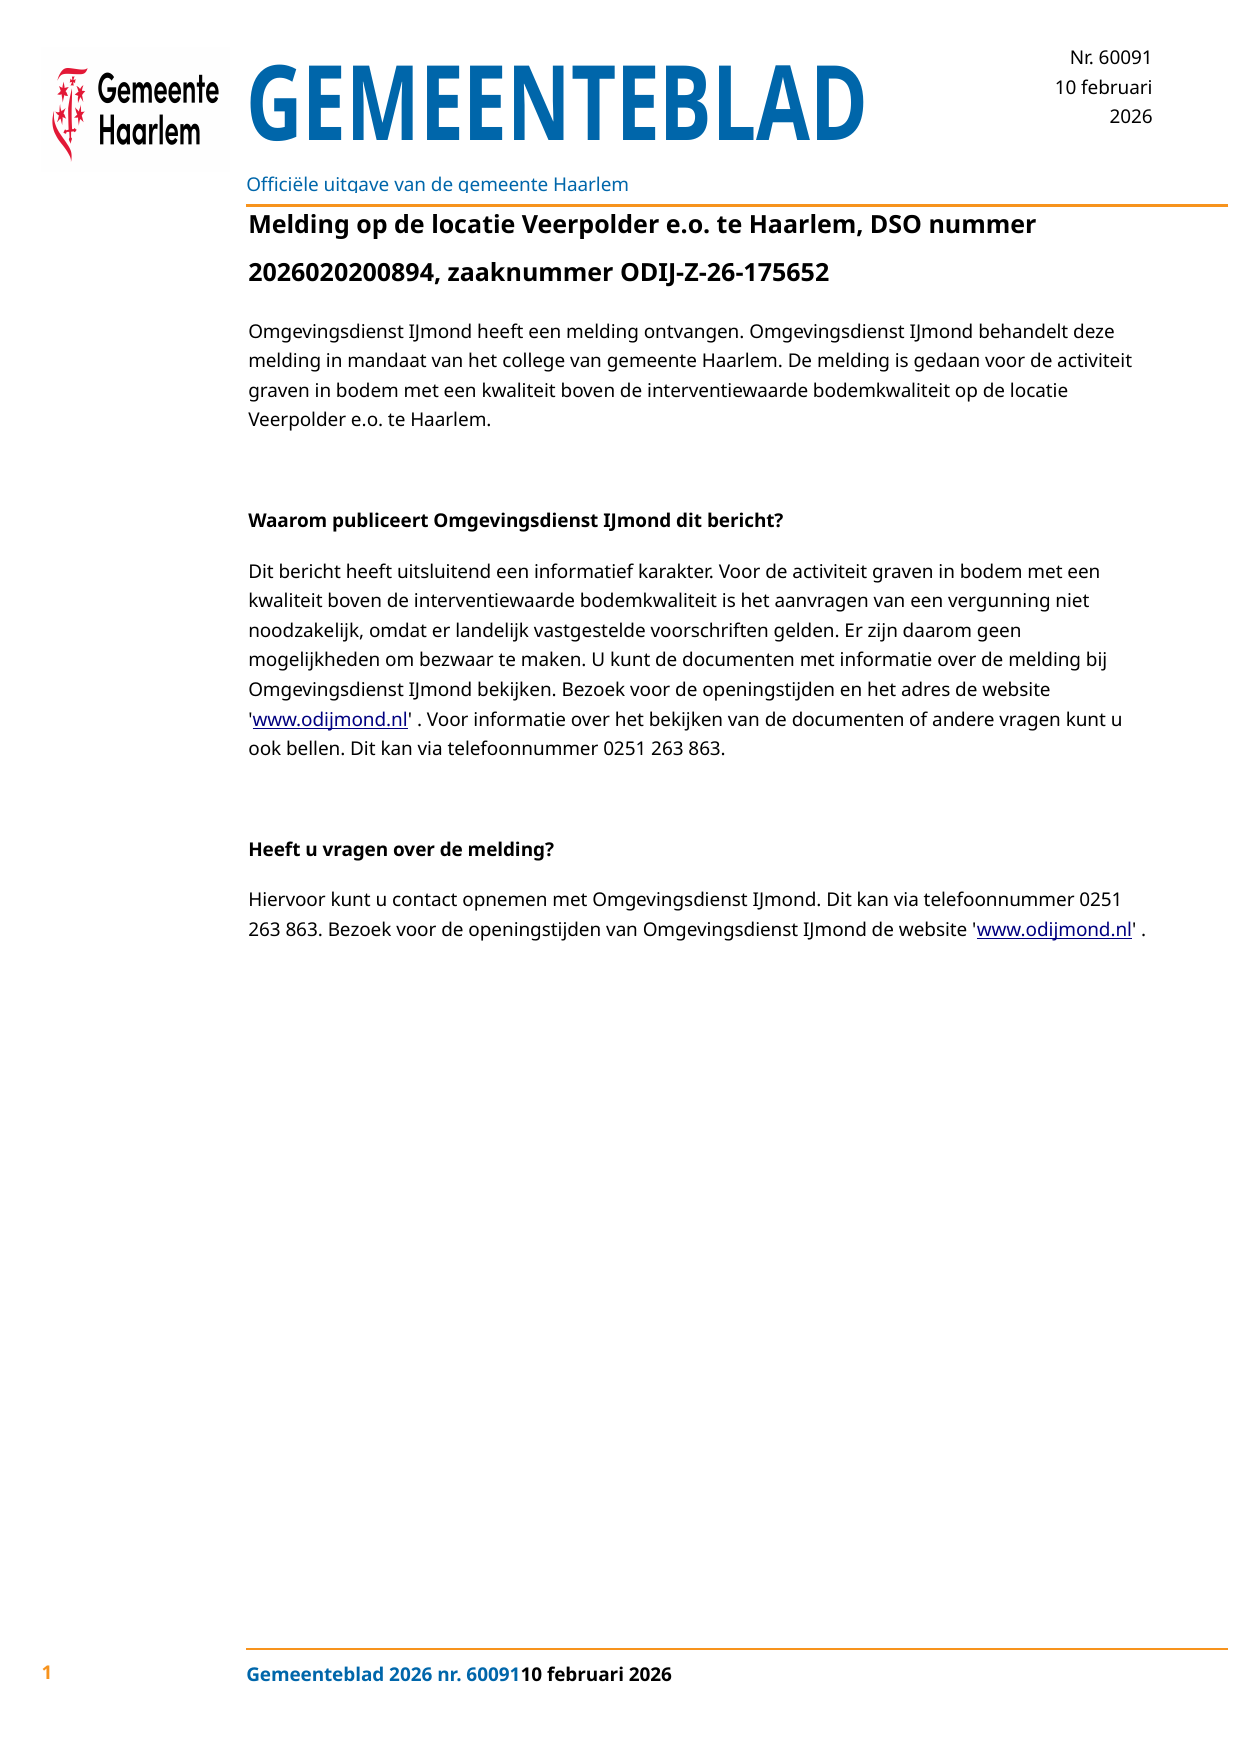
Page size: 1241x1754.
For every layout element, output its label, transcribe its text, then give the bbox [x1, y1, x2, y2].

text Omgevingsdienst IJmond heeft een melding ontvangen. Omgevingsdienst IJmond behandelt deze melding in mandaat van het college van gemeente Haarlem. De melding is gedaan voor de activiteit graven in bodem met een kwaliteit boven de interventiewaarde bodemkwaliteit op de locatie Veerpolder e.o. te Haarlem. [248, 318, 1152, 432]
text Dit bericht heeft uitsluitend een informatief karakter. Voor de activiteit graven in bodem met een kwaliteit boven de interventiewaarde bodemkwaliteit is het aanvragen van een vergunning niet noodzakelijk, omdat er landelijk vastgestelde voorschriften gelden. Er zijn daarom geen mogelijkheden om bezwaar te maken. U kunt de documenten met informatie over de melding bij Omgevingsdienst IJmond bekijken. Bezoek voor de openingstijden en het adres de website 'www.odijmond.nl' . Voor informatie over het bekijken van de documenten of andere vragen kunt u ook bellen. Dit kan via telefoonnummer 0251 263 863. [248, 558, 1152, 761]
text Heeft u vragen over de melding? [248, 836, 1152, 862]
text Hiervoor kunt u contact opnemen met Omgevingsdienst IJmond. Dit kan via telefoonnummer 0251 263 863. Bezoek voor de openingstijden van Omgevingsdienst IJmond de website 'www.odijmond.nl' . [248, 887, 1152, 942]
picture [41, 47, 231, 172]
text Waarom publiceert Omgevingsdienst IJmond dit bericht? [248, 507, 1152, 533]
text Melding op de locatie Veerpolder e.o. te Haarlem, DSO nummer 2026020200894, zaaknummer ODIJ-Z-26-175652 [248, 207, 1152, 288]
